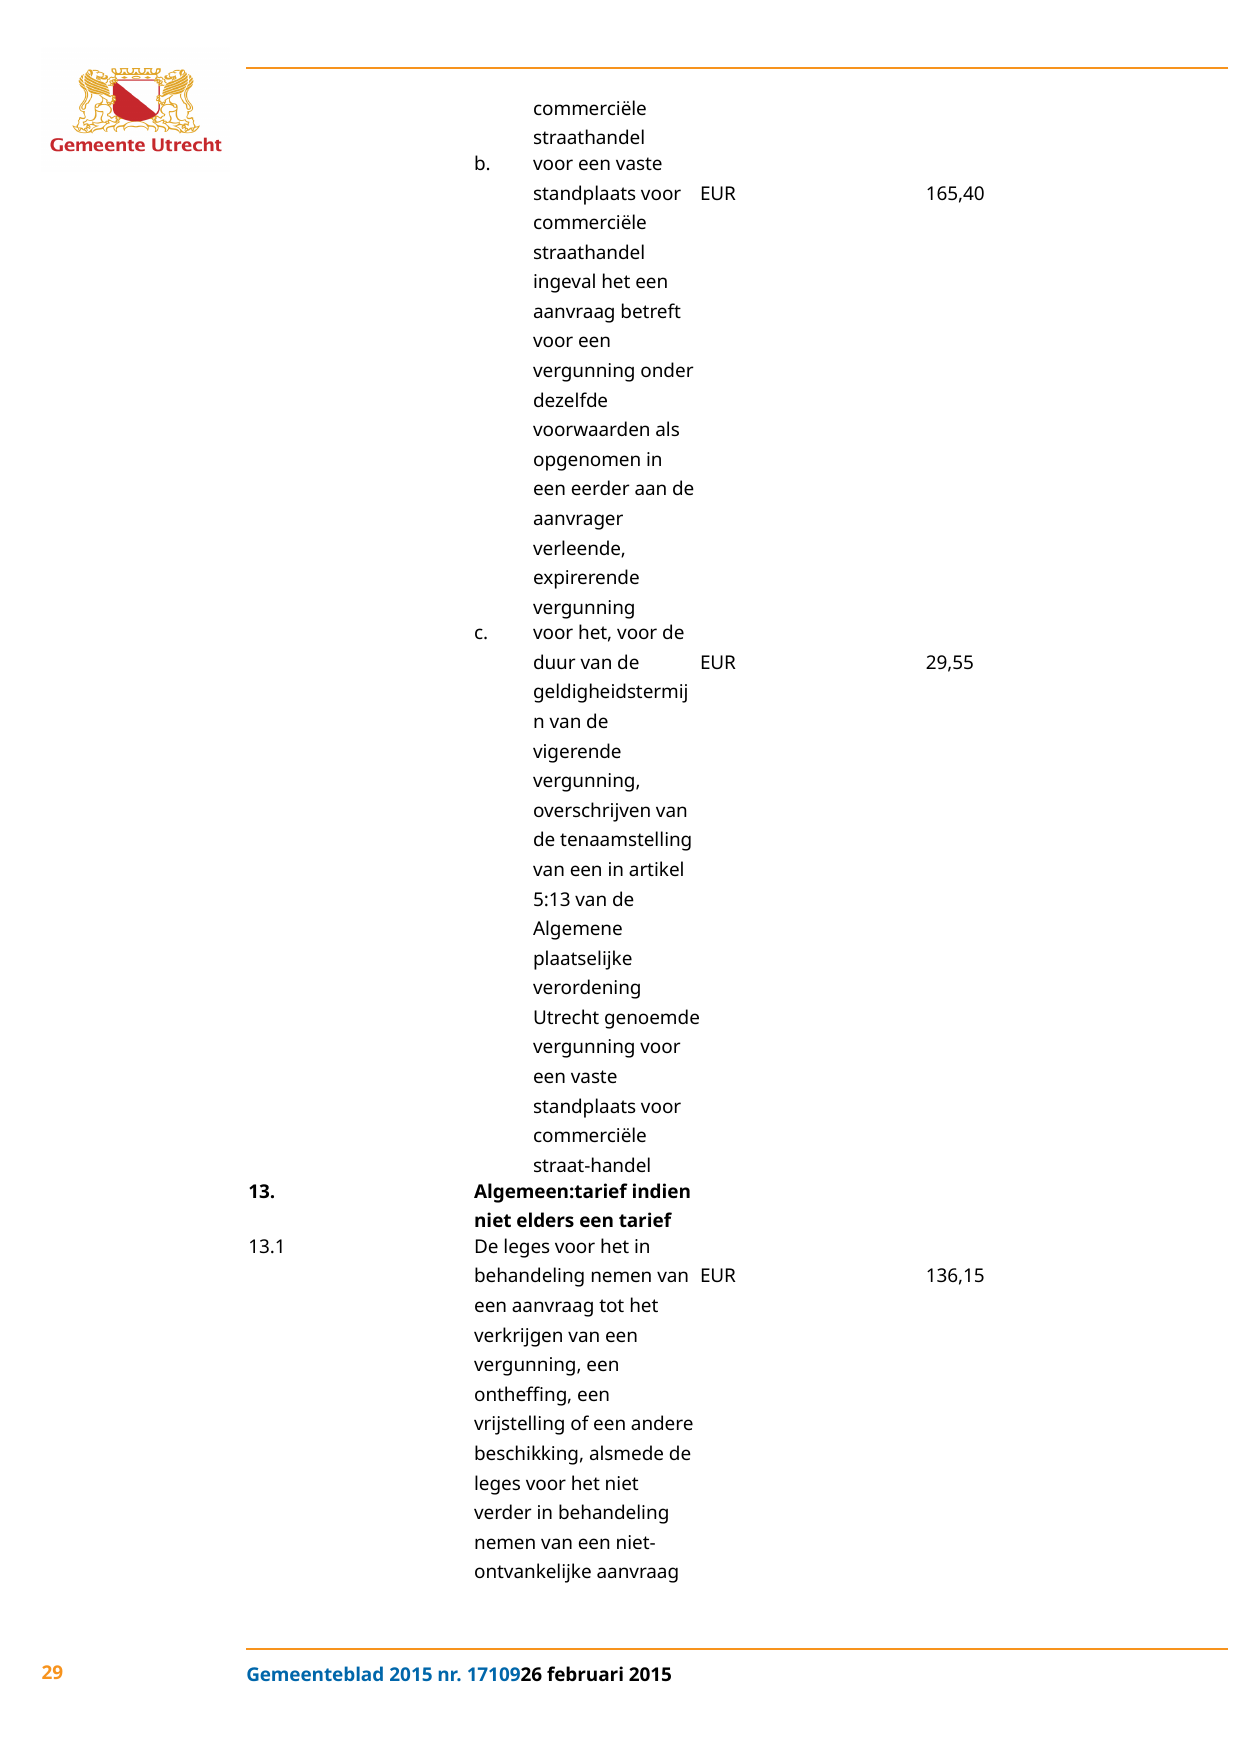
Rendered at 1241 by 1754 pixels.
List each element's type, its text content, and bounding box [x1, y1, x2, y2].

table_cell 165,40 [926, 150, 1152, 619]
table_cell 136,15 [926, 1233, 1152, 1584]
table_cell [926, 1178, 1152, 1233]
table_cell [248, 95, 474, 150]
table_cell EUR [700, 1233, 926, 1584]
table_cell [248, 620, 474, 1178]
table_cell Algemeen:tarief indien niet elders een tarief [474, 1178, 700, 1233]
table_cell [248, 150, 474, 619]
table_cell voor een vaste standplaats voor commerciële straathandel ingeval het een aanvraag betreft voor een vergunning onder dezelfde voorwaarden als opgenomen in een eerder aan de aanvrager verleende, expirerende vergunning [474, 150, 700, 619]
table_cell [926, 95, 1152, 150]
table_cell commerciële straathandel [474, 95, 700, 150]
table_cell 13. [248, 1178, 474, 1233]
table_cell [700, 95, 926, 150]
picture [41, 47, 231, 172]
table_cell De leges voor het in behandeling nemen van een aanvraag tot het verkrijgen van een vergunning, een ontheffing, een vrijstelling of een andere beschikking, alsmede de leges voor het niet verder in behandeling nemen van een niet-ontvankelijke aanvraag [474, 1233, 700, 1584]
table_cell EUR [700, 150, 926, 619]
table_cell 29,55 [926, 620, 1152, 1178]
table_cell [700, 1178, 926, 1233]
table_cell EUR [700, 620, 926, 1178]
table_cell 13.1 [248, 1233, 474, 1584]
table_cell voor het, voor de duur van de geldigheidstermijn van de vigerende vergunning, overschrijven van de tenaamstelling van een in artikel 5:13 van de Algemene plaatselijke verordening Utrecht genoemde vergunning voor een vaste standplaats voor commerciële straat-handel [474, 620, 700, 1178]
